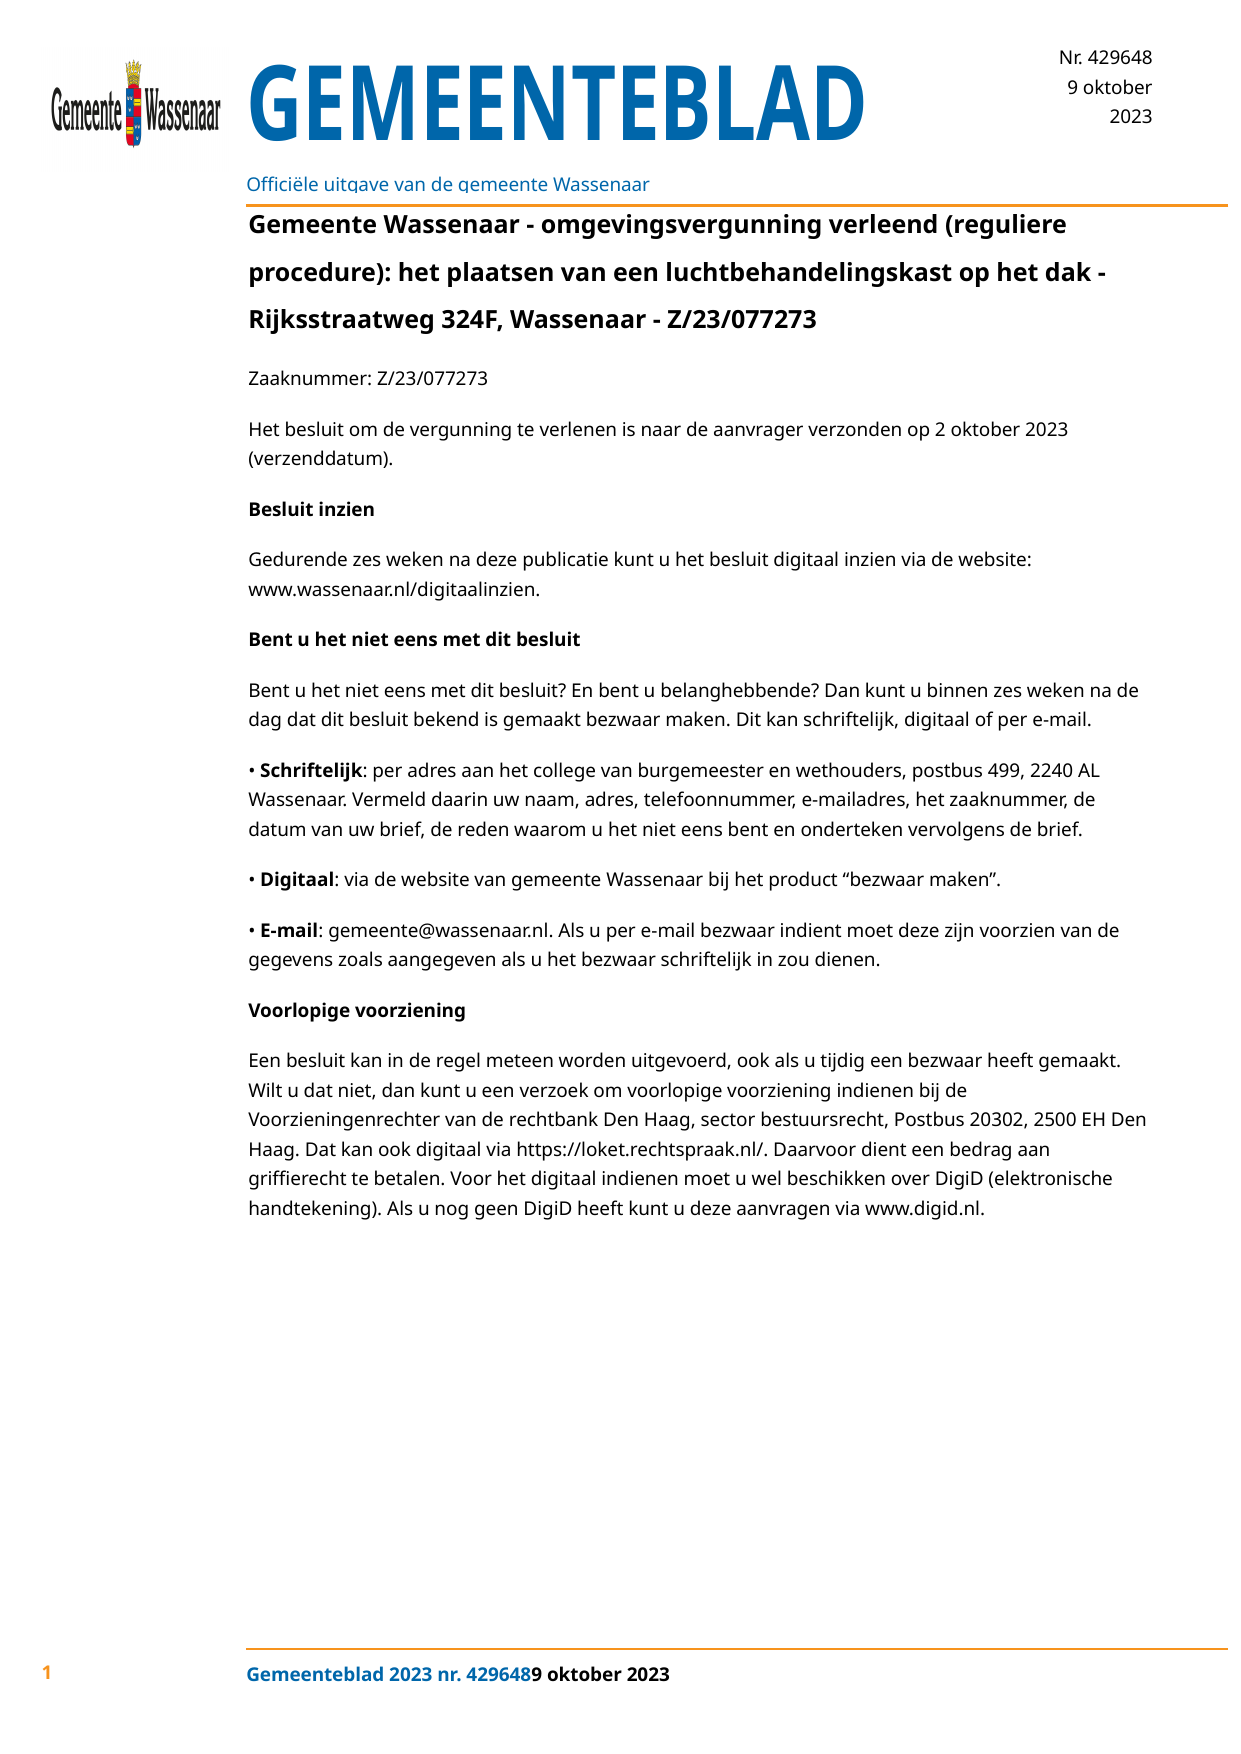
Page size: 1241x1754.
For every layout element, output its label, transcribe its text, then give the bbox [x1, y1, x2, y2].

picture [41, 47, 231, 172]
text Bent u het niet eens met dit besluit [248, 626, 1152, 652]
text Voorlopige voorziening [248, 997, 1152, 1022]
text Bent u het niet eens met dit besluit? En bent u belanghebbende? Dan kunt u binnen zes weken na de dag dat dit besluit bekend is gemaakt bezwaar maken. Dit kan schriftelijk, digitaal of per e-mail. [248, 677, 1152, 732]
text • Digitaal: via de website van gemeente Wassenaar bij het product “bezwaar maken”. [248, 866, 1152, 892]
text Gedurende zes weken na deze publicatie kunt u het besluit digitaal inzien via de website: www.wassenaar.nl/digitaalinzien. [248, 546, 1152, 602]
text • E-mail: gemeente@wassenaar.nl. Als u per e-mail bezwaar indient moet deze zijn voorzien van de gegevens zoals aangegeven als u het bezwaar schriftelijk in zou dienen. [248, 917, 1152, 972]
text Zaaknummer: Z/23/077273 [248, 366, 1152, 391]
text Gemeente Wassenaar - omgevingsvergunning verleend (reguliere procedure): het plaatsen van een luchtbehandelingskast op het dak - Rijksstraatweg 324F, Wassenaar - Z/23/077273 [248, 207, 1152, 336]
text Het besluit om de vergunning te verlenen is naar de aanvrager verzonden op 2 oktober 2023 (verzenddatum). [248, 416, 1152, 471]
text • Schriftelijk: per adres aan het college van burgemeester en wethouders, postbus 499, 2240 AL Wassenaar. Vermeld daarin uw naam, adres, telefoonnummer, e-mailadres, het zaaknummer, de datum van uw brief, de reden waarom u het niet eens bent en onderteken vervolgens de brief. [248, 757, 1152, 842]
text Besluit inzien [248, 496, 1152, 522]
text Een besluit kan in de regel meteen worden uitgevoerd, ook als u tijdig een bezwaar heeft gemaakt. Wilt u dat niet, dan kunt u een verzoek om voorlopige voorziening indienen bij de Voorzieningenrechter van de rechtbank Den Haag, sector bestuursrecht, Postbus 20302, 2500 EH Den Haag. Dat kan ook digitaal via https://loket.rechtspraak.nl/. Daarvoor dient een bedrag aan griffierecht te betalen. Voor het digitaal indienen moet u wel beschikken over DigiD (elektronische handtekening). Als u nog geen DigiD heeft kunt u deze aanvragen via www.digid.nl. [248, 1047, 1152, 1221]
